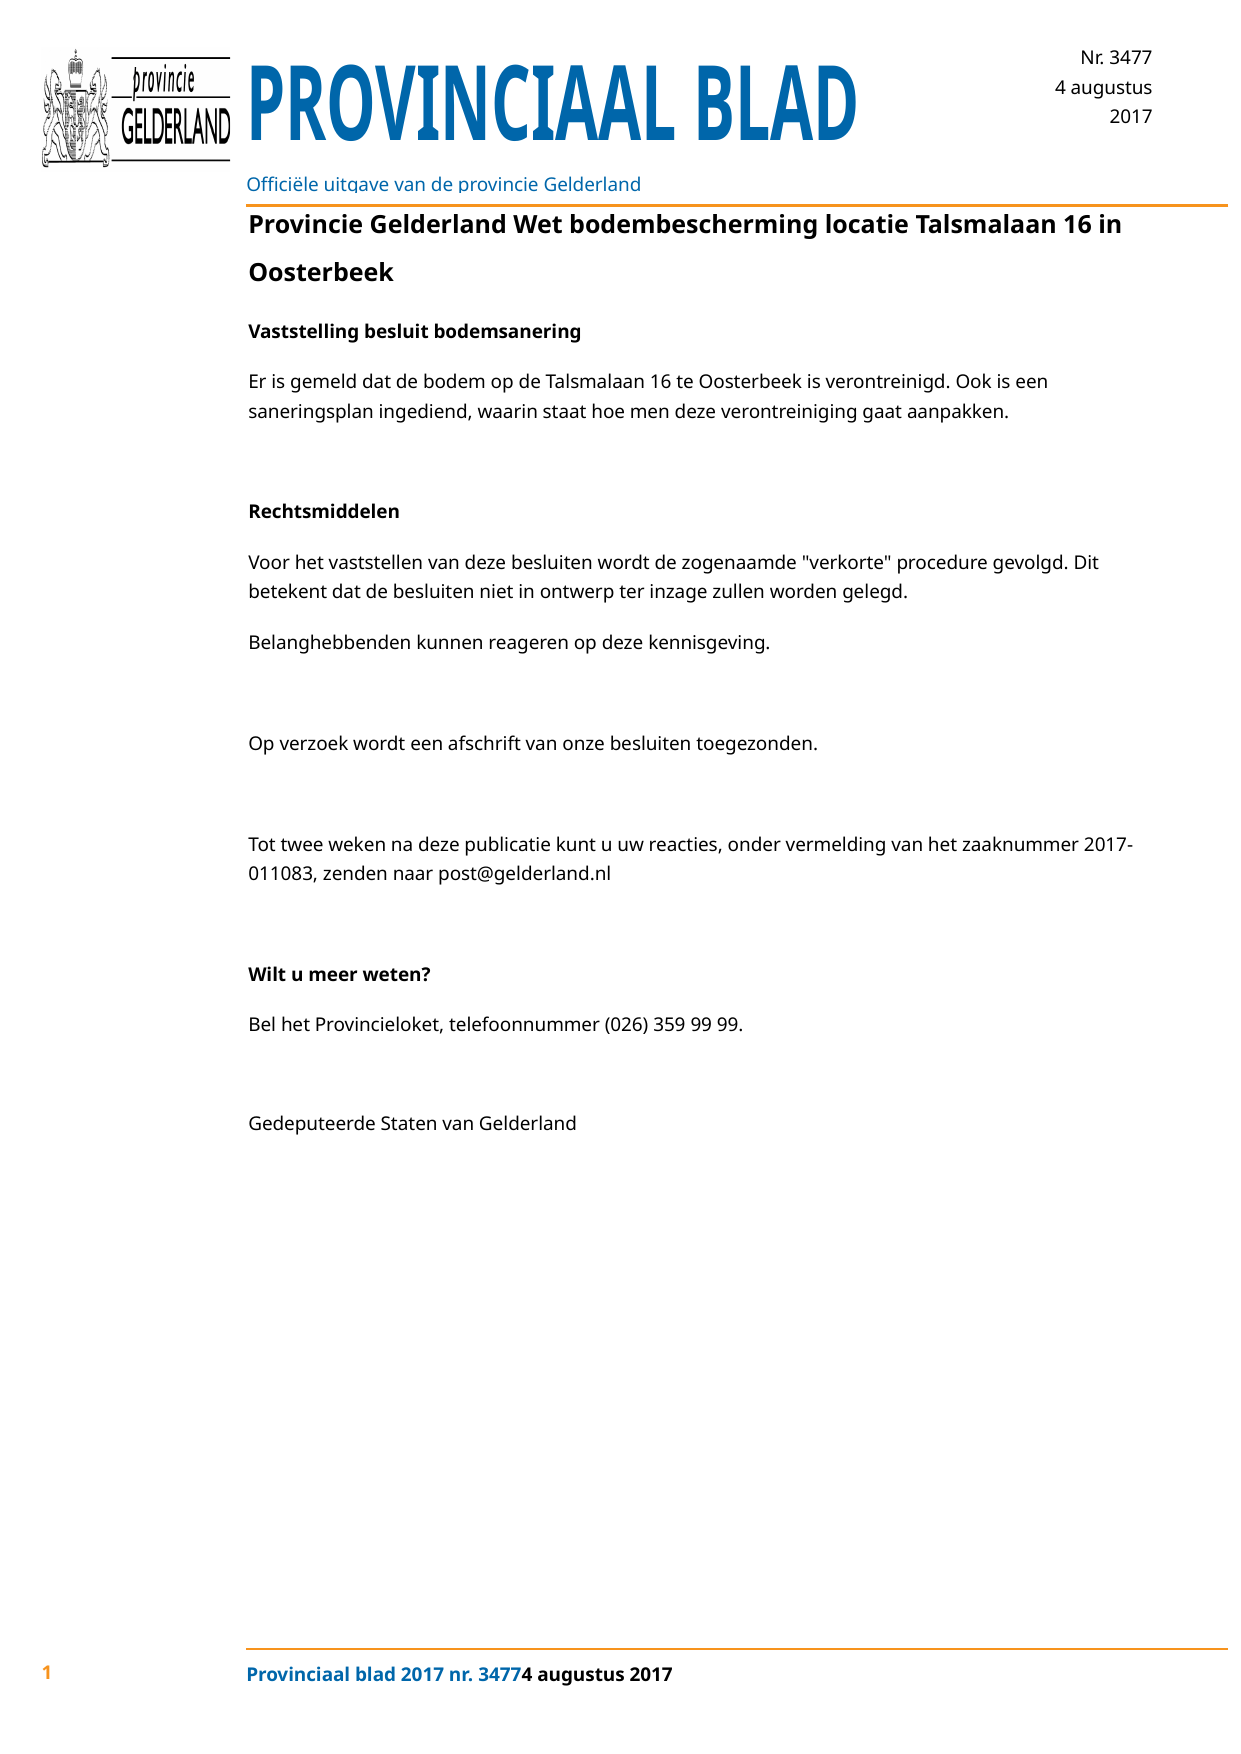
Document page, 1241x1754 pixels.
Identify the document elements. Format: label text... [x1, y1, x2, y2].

text Voor het vaststellen van deze besluiten wordt de zogenaamde "verkorte" procedure gevolgd. Dit betekent dat de besluiten niet in ontwerp ter inzage zullen worden gelegd. [248, 549, 1152, 604]
text Op verzoek wordt een afschrift van onze besluiten toegezonden. [248, 730, 1152, 756]
text Wilt u meer weten? [248, 961, 1152, 987]
text Rechtsmiddelen [248, 499, 1152, 524]
text Belanghebbenden kunnen reageren op deze kennisgeving. [248, 629, 1152, 655]
text Provincie Gelderland Wet bodembescherming locatie Talsmalaan 16 in Oosterbeek [248, 207, 1152, 288]
text Bel het Provincieloket, telefoonnummer (026) 359 99 99. [248, 1012, 1152, 1037]
text Vaststelling besluit bodemsanering [248, 318, 1152, 344]
text Er is gemeld dat de bodem op de Talsmalaan 16 te Oosterbeek is verontreinigd. Ook is een saneringsplan ingediend, waarin staat hoe men deze verontreiniging gaat aanpakken. [248, 368, 1152, 424]
picture [41, 47, 231, 172]
text Tot twee weken na deze publicatie kunt u uw reacties, onder vermelding van het zaaknummer 2017-011083, zenden naar post@gelderland.nl [248, 831, 1152, 886]
text Gedeputeerde Staten van Gelderland [248, 1110, 1152, 1136]
